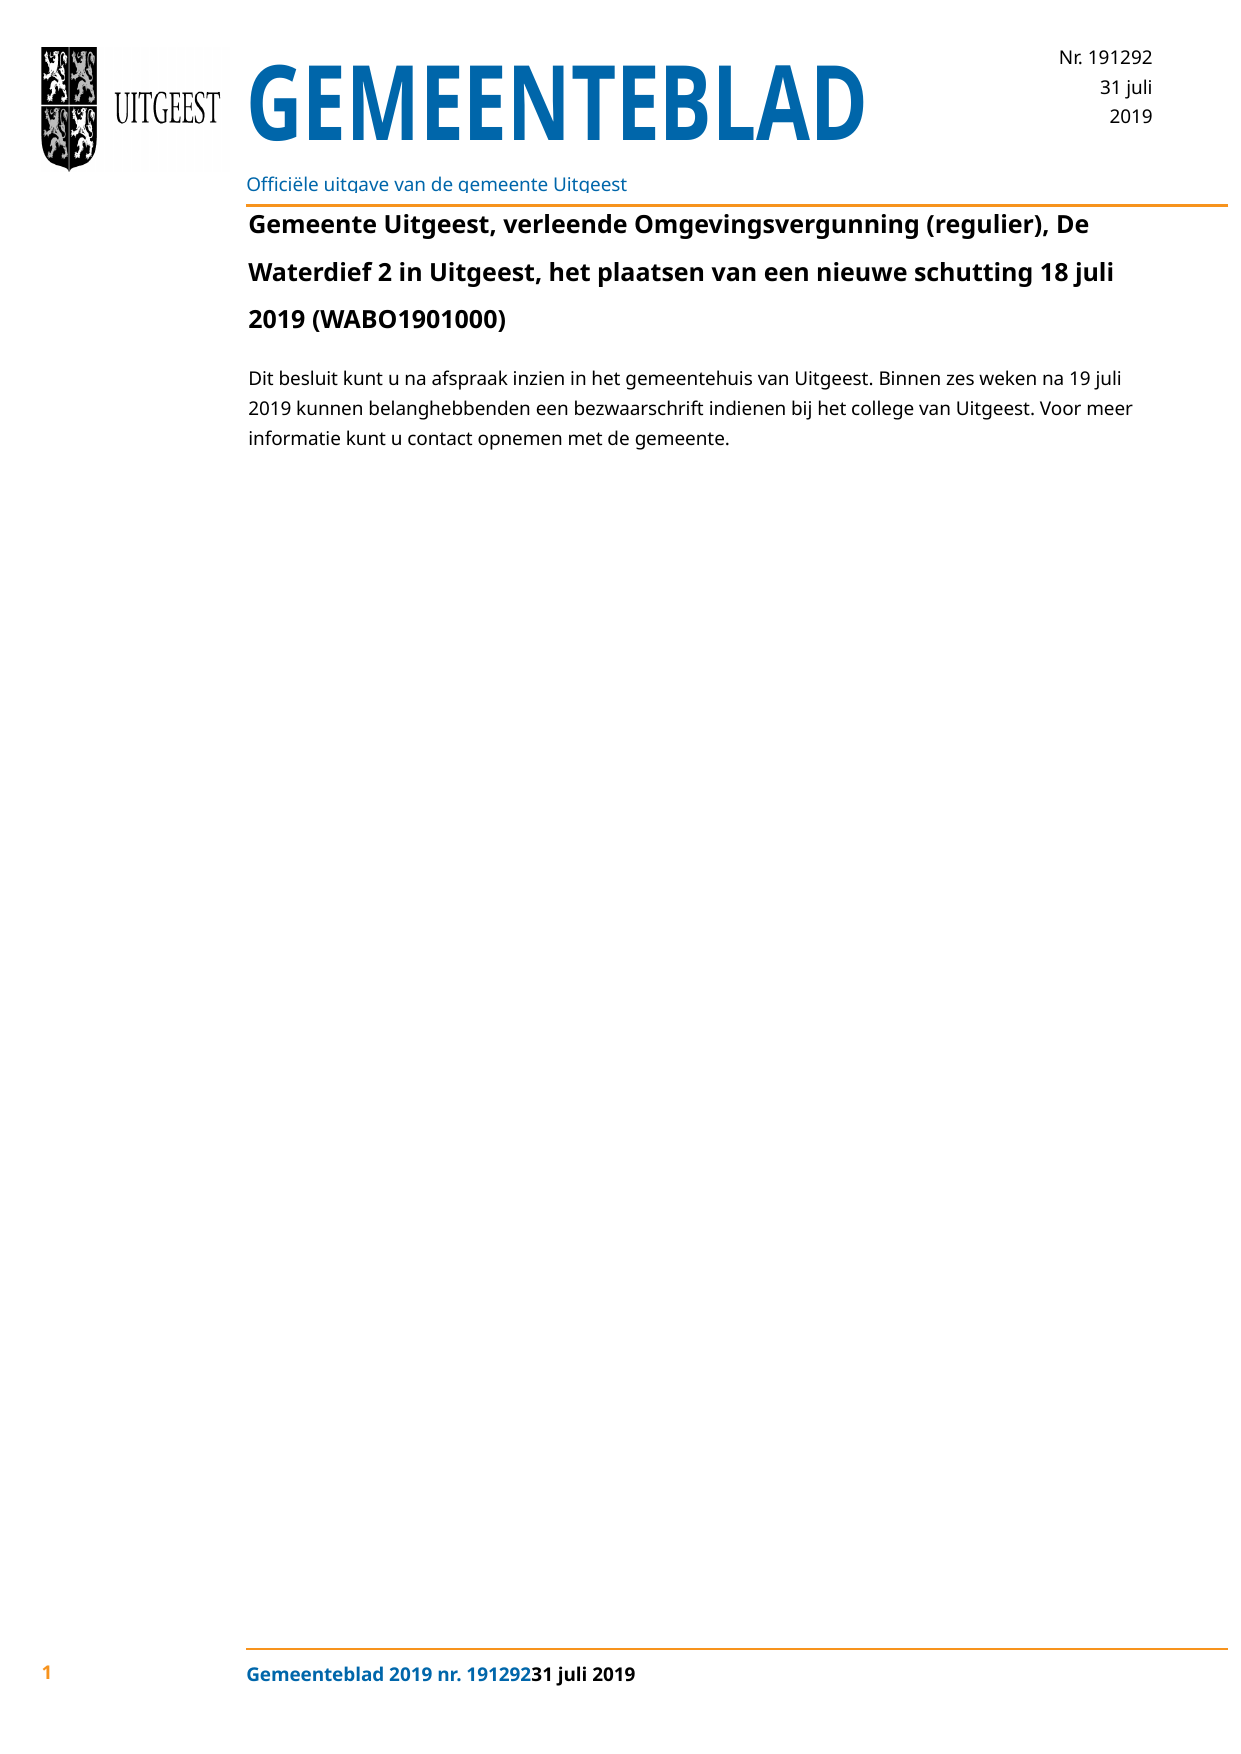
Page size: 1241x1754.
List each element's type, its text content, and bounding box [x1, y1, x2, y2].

picture [41, 47, 231, 172]
text Dit besluit kunt u na afspraak inzien in het gemeentehuis van Uitgeest. Binnen zes weken na 19 juli 2019 kunnen belanghebbenden een bezwaarschrift indienen bij het college van Uitgeest. Voor meer informatie kunt u contact opnemen met de gemeente. [248, 366, 1152, 450]
text Gemeente Uitgeest, verleende Omgevingsvergunning (regulier), De Waterdief 2 in Uitgeest, het plaatsen van een nieuwe schutting 18 juli 2019 (WABO1901000) [248, 207, 1152, 336]
